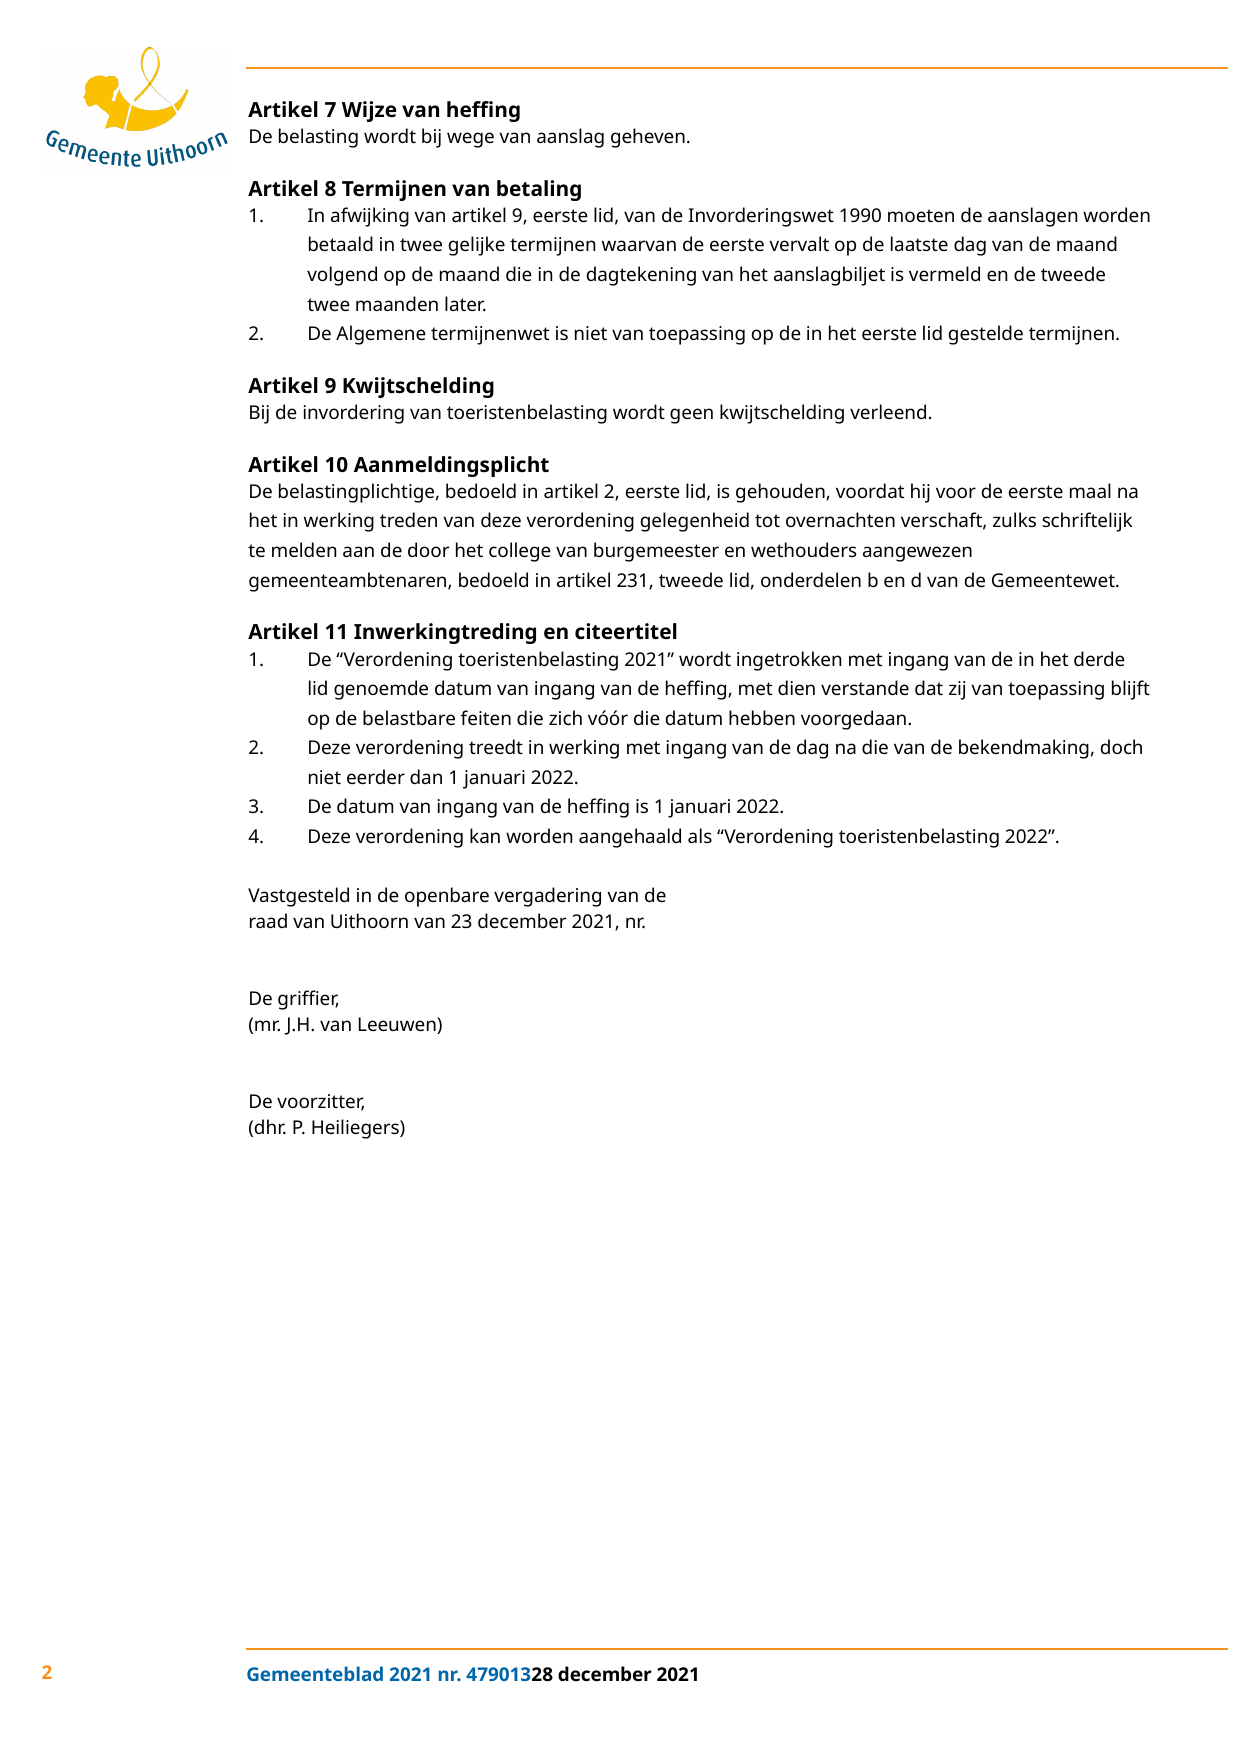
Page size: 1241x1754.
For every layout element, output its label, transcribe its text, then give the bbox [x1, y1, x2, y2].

text (mr. J.H. van Leeuwen) [248, 1011, 1152, 1037]
text De belastingplichtige, bedoeld in artikel 2, eerste lid, is gehouden, voordat hij voor de eerste maal na het in werking treden van deze verordening gelegenheid tot overnachten verschaft, zulks schriftelijk te melden aan de door het college van burgemeester en wethouders aangewezen gemeenteambtenaren, bedoeld in artikel 231, tweede lid, onderdelen b en d van de Gemeentewet. [248, 478, 1152, 593]
picture [41, 47, 231, 172]
list In afwijking van artikel 9, eerste lid, van de Invorderingswet 1990 moeten de aanslagen worden betaald in twee gelijke termijnen waarvan de eerste vervalt op de laatste dag van de maand volgend op de maand die in de dagtekening van het aanslagbiljet is vermeld en de tweede twee maanden later. [248, 202, 1152, 317]
text Artikel 10 Aanmeldingsplicht [248, 450, 1152, 478]
text Bij de invordering van toeristenbelasting wordt geen kwijtschelding verleend. [248, 399, 1152, 425]
list De “Verordening toeristenbelasting 2021” wordt ingetrokken met ingang van de in het derde lid genoemde datum van ingang van de heffing, met dien verstande dat zij van toepassing blijft op de belastbare feiten die zich vóór die datum hebben voorgedaan. [248, 646, 1152, 731]
text Vastgesteld in de openbare vergadering van de [248, 882, 1152, 908]
text De belasting wordt bij wege van aanslag geheven. [248, 123, 1152, 149]
list De Algemene termijnenwet is niet van toepassing op de in het eerste lid gestelde termijnen. [248, 320, 1152, 346]
text raad van Uithoorn van 23 december 2021, nr. [248, 908, 1152, 934]
text De griffier, [248, 985, 1152, 1011]
text De voorzitter, [248, 1088, 1152, 1114]
list De datum van ingang van de heffing is 1 januari 2022. [248, 794, 1152, 819]
text Artikel 9 Kwijtschelding [248, 371, 1152, 399]
list Deze verordening kan worden aangehaald als “Verordening toeristenbelasting 2022”. [248, 823, 1152, 849]
text (dhr. P. Heiliegers) [248, 1114, 1152, 1140]
text Artikel 7 Wijze van heffing [248, 95, 1152, 123]
list Deze verordening treedt in werking met ingang van de dag na die van de bekendmaking, doch niet eerder dan 1 januari 2022. [248, 734, 1152, 790]
text Artikel 8 Termijnen van betaling [248, 174, 1152, 202]
text Artikel 11 Inwerkingtreding en citeertitel [248, 617, 1152, 646]
